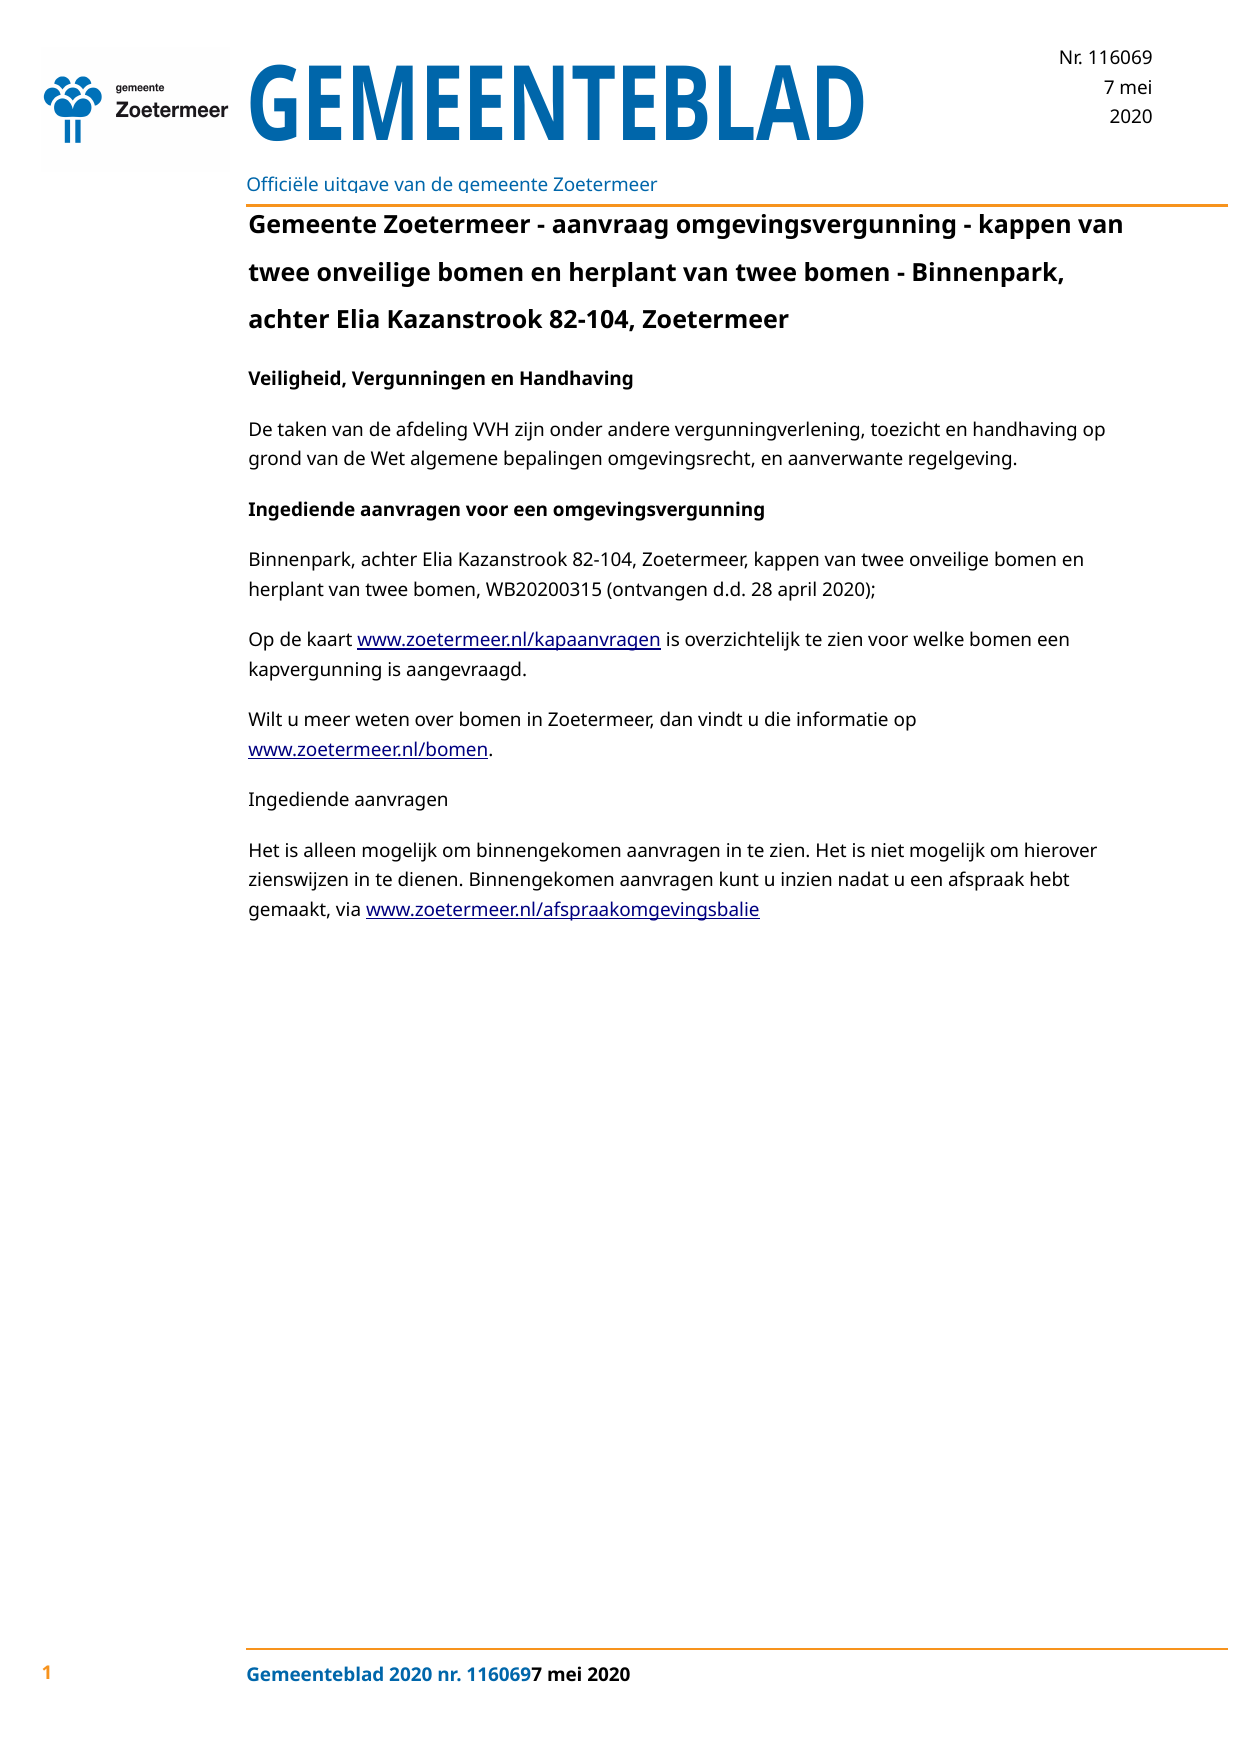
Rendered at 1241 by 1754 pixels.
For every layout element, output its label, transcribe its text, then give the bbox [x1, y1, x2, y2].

text Wilt u meer weten over bomen in Zoetermeer, dan vindt u die informatie op www.zoetermeer.nl/bomen. [248, 706, 1152, 762]
text De taken van de afdeling VVH zijn onder andere vergunningverlening, toezicht en handhaving op grond van de Wet algemene bepalingen omgevingsrecht, en aanverwante regelgeving. [248, 416, 1152, 471]
text Het is alleen mogelijk om binnengekomen aanvragen in te zien. Het is niet mogelijk om hierover zienswijzen in te dienen. Binnengekomen aanvragen kunt u inzien nadat u een afspraak hebt gemaakt, via www.zoetermeer.nl/afspraakomgevingsbalie [248, 837, 1152, 922]
text Gemeente Zoetermeer - aanvraag omgevingsvergunning - kappen van twee onveilige bomen en herplant van twee bomen - Binnenpark, achter Elia Kazanstrook 82-104, Zoetermeer [248, 207, 1152, 336]
text Op de kaart www.zoetermeer.nl/kapaanvragen is overzichtelijk te zien voor welke bomen een kapvergunning is aangevraagd. [248, 626, 1152, 682]
text Ingediende aanvragen [248, 786, 1152, 812]
picture [41, 47, 231, 172]
text Ingediende aanvragen voor een omgevingsvergunning [248, 496, 1152, 522]
text Veiligheid, Vergunningen en Handhaving [248, 366, 1152, 391]
text Binnenpark, achter Elia Kazanstrook 82-104, Zoetermeer, kappen van twee onveilige bomen en herplant van twee bomen, WB20200315 (ontvangen d.d. 28 april 2020); [248, 546, 1152, 602]
